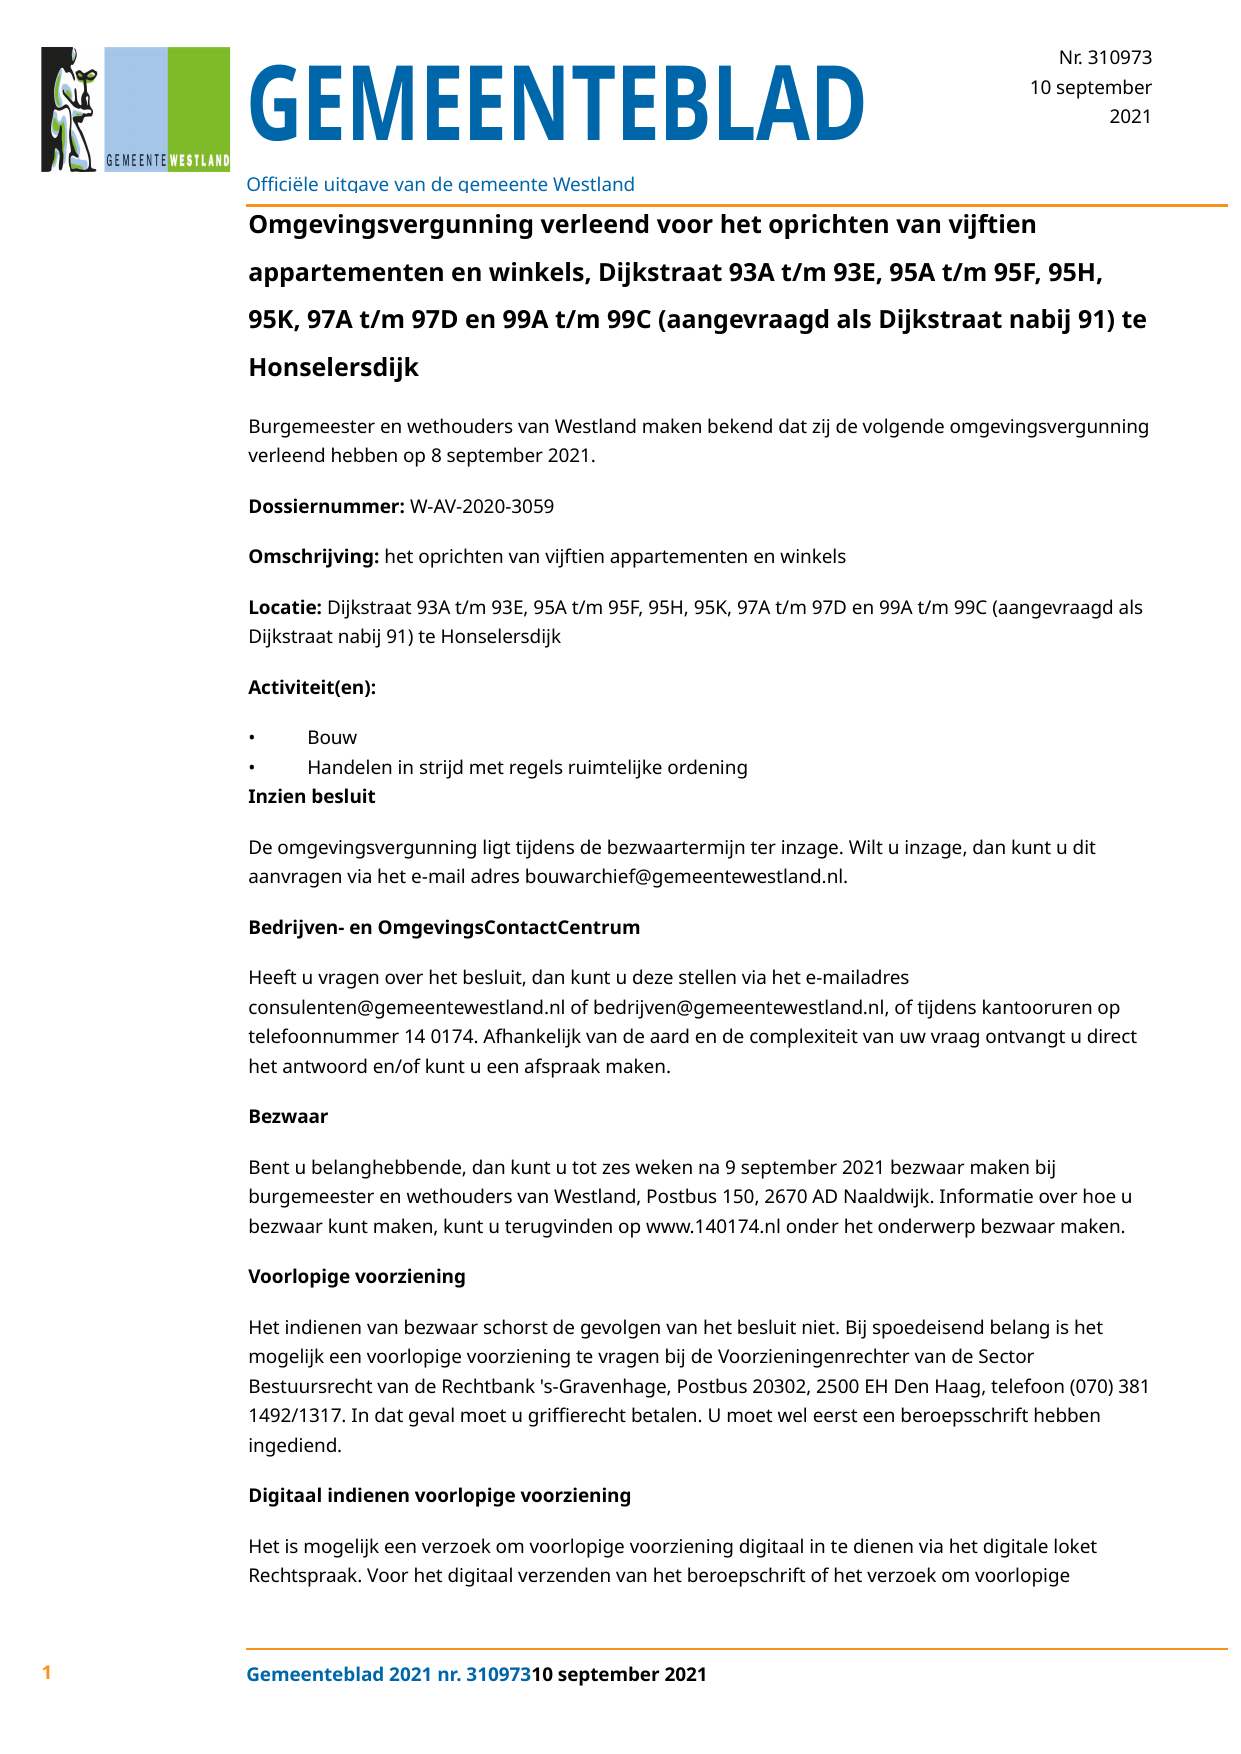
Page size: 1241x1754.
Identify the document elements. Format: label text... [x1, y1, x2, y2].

text Burgemeester en wethouders van Westland maken bekend dat zij de volgende omgevingsvergunning verleend hebben op 8 september 2021. [248, 413, 1152, 468]
picture [41, 47, 231, 172]
text Omschrijving: het oprichten van vijftien appartementen en winkels [248, 543, 1152, 569]
text Dossiernummer: W-AV-2020-3059 [248, 493, 1152, 519]
text Bent u belanghebbende, dan kunt u tot zes weken na 9 september 2021 bezwaar maken bij burgemeester en wethouders van Westland, Postbus 150, 2670 AD Naaldwijk. Informatie over hoe u bezwaar kunt maken, kunt u terugvinden op www.140174.nl onder het onderwerp bezwaar maken. [248, 1154, 1152, 1239]
text De omgevingsvergunning ligt tijdens de bezwaartermijn ter inzage. Wilt u inzage, dan kunt u dit aanvragen via het e-mail adres bouwarchief@gemeentewestland.nl. [248, 834, 1152, 889]
text Inzien besluit [248, 783, 1152, 809]
list Bouw [248, 724, 1152, 750]
text Locatie: Dijkstraat 93A t/m 93E, 95A t/m 95F, 95H, 95K, 97A t/m 97D en 99A t/m 99C (aangevraagd als Dijkstraat nabij 91) te Honselersdijk [248, 594, 1152, 649]
text Voorlopige voorziening [248, 1263, 1152, 1289]
text Omgevingsvergunning verleend voor het oprichten van vijftien appartementen en winkels, Dijkstraat 93A t/m 93E, 95A t/m 95F, 95H, 95K, 97A t/m 97D en 99A t/m 99C (aangevraagd als Dijkstraat nabij 91) te Honselersdijk [248, 207, 1152, 384]
text Activiteit(en): [248, 674, 1152, 700]
text Het is mogelijk een verzoek om voorlopige voorziening digitaal in te dienen via het digitale loket Rechtspraak. Voor het digitaal verzenden van het beroepschrift of het verzoek om voorlopige [248, 1533, 1152, 1588]
text Digitaal indienen voorlopige voorziening [248, 1483, 1152, 1508]
text Heeft u vragen over het besluit, dan kunt u deze stellen via het e-mailadres consulenten@gemeentewestland.nl of bedrijven@gemeentewestland.nl, of tijdens kantooruren op telefoonnummer 14 0174. Afhankelijk van de aard en de complexiteit van uw vraag ontvangt u direct het antwoord en/of kunt u een afspraak maken. [248, 964, 1152, 1079]
text Bezwaar [248, 1103, 1152, 1129]
list Handelen in strijd met regels ruimtelijke ordening [248, 754, 1152, 780]
text Het indienen van bezwaar schorst de gevolgen van het besluit niet. Bij spoedeisend belang is het mogelijk een voorlopige voorziening te vragen bij de Voorzieningenrechter van de Sector Bestuursrecht van de Rechtbank 's-Gravenhage, Postbus 20302, 2500 EH Den Haag, telefoon (070) 381 1492/1317. In dat geval moet u griffierecht betalen. U moet wel eerst een beroepsschrift hebben ingediend. [248, 1314, 1152, 1458]
text Bedrijven- en OmgevingsContactCentrum [248, 914, 1152, 940]
